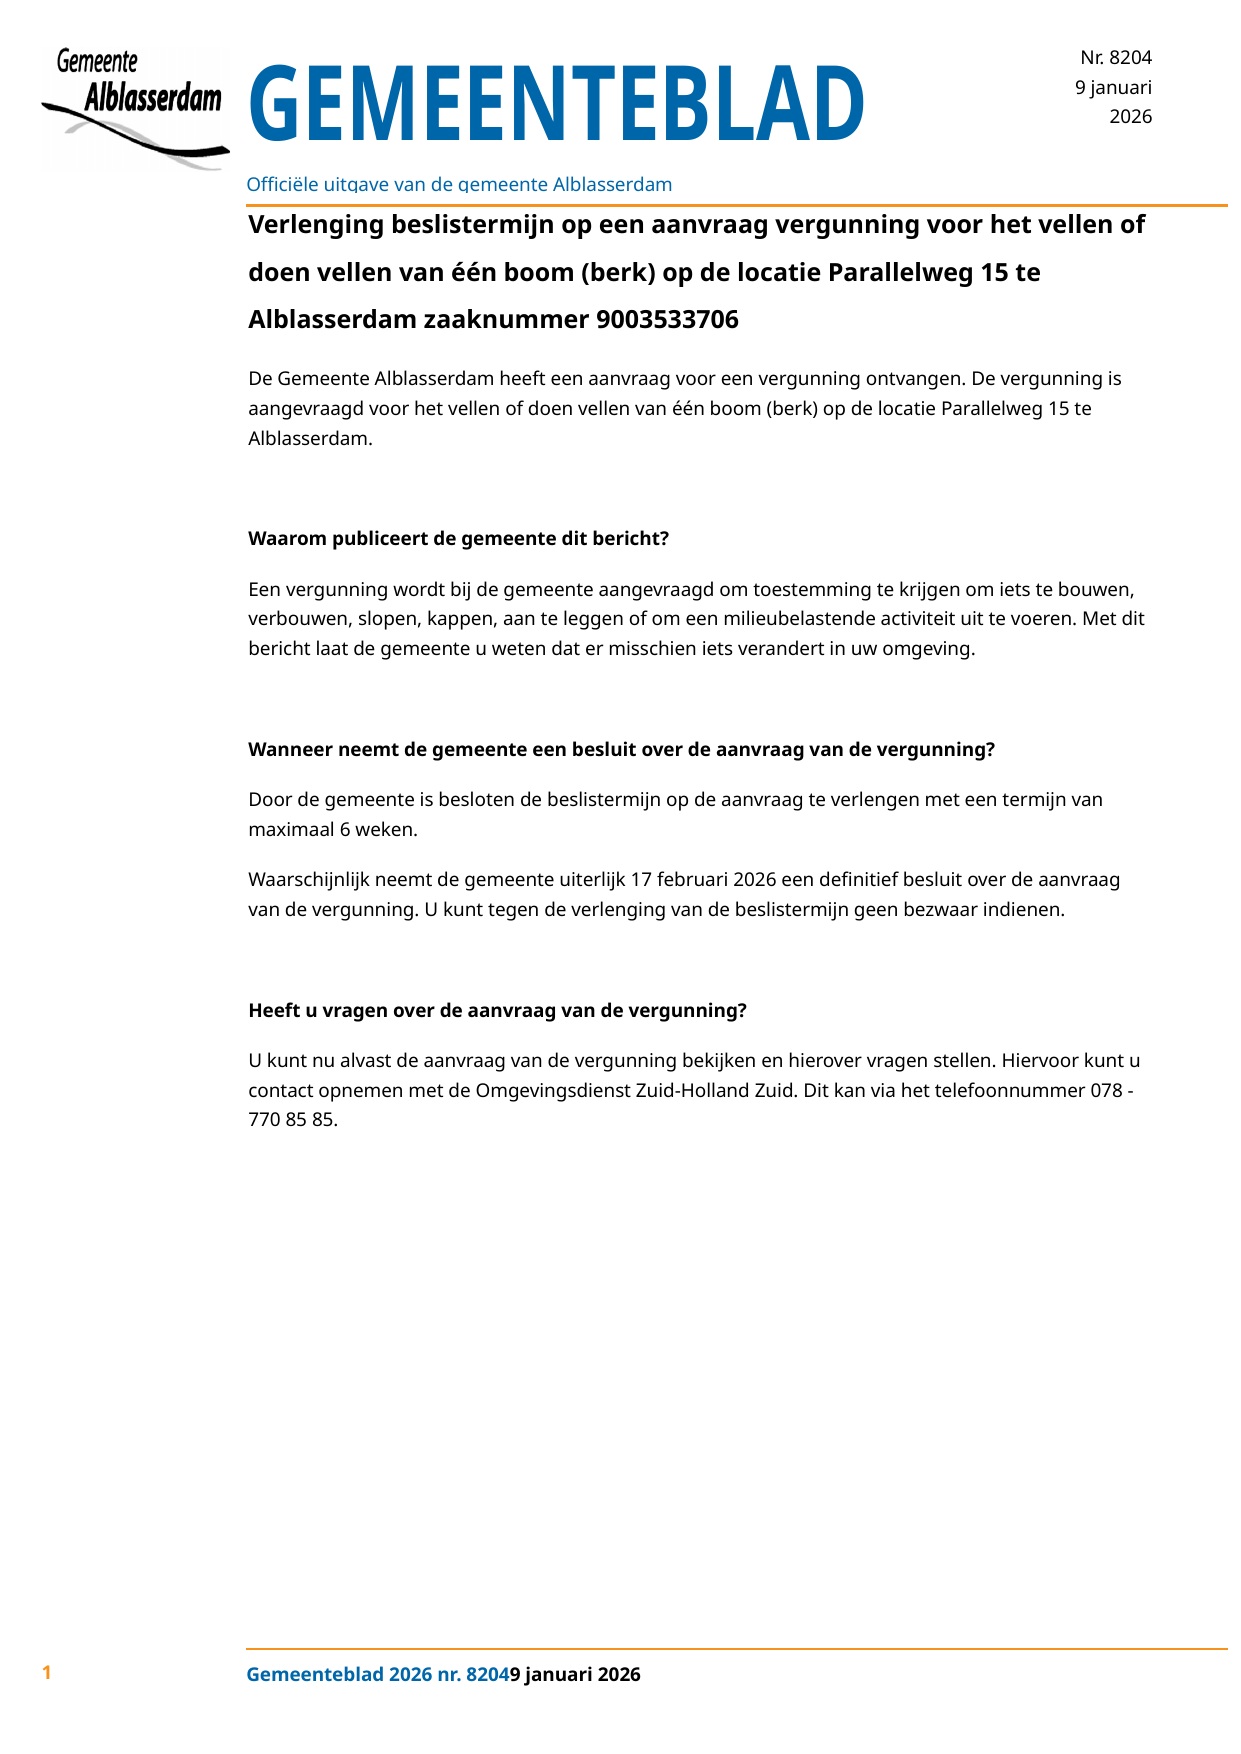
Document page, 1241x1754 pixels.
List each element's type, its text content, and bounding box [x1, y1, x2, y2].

text Heeft u vragen over de aanvraag van de vergunning? [248, 997, 1152, 1022]
text Waarschijnlijk neemt de gemeente uiterlijk 17 februari 2026 een definitief besluit over de aanvraag van de vergunning. U kunt tegen de verlenging van de beslistermijn geen bezwaar indienen. [248, 866, 1152, 922]
text Wanneer neemt de gemeente een besluit over de aanvraag van de vergunning? [248, 736, 1152, 762]
text Een vergunning wordt bij de gemeente aangevraagd om toestemming te krijgen om iets te bouwen, verbouwen, slopen, kappen, aan te leggen of om een milieubelastende activiteit uit te voeren. Met dit bericht laat de gemeente u weten dat er misschien iets verandert in uw omgeving. [248, 576, 1152, 661]
text Verlenging beslistermijn op een aanvraag vergunning voor het vellen of doen vellen van één boom (berk) op de locatie Parallelweg 15 te Alblasserdam zaaknummer 9003533706 [248, 207, 1152, 336]
text U kunt nu alvast de aanvraag van de vergunning bekijken en hierover vragen stellen. Hiervoor kunt u contact opnemen met de Omgevingsdienst Zuid-Holland Zuid. Dit kan via het telefoonnummer 078 - 770 85 85. [248, 1047, 1152, 1132]
text Door de gemeente is besloten de beslistermijn op de aanvraag te verlengen met een termijn van maximaal 6 weken. [248, 786, 1152, 842]
text Waarom publiceert de gemeente dit bericht? [248, 526, 1152, 551]
text De Gemeente Alblasserdam heeft een aanvraag voor een vergunning ontvangen. De vergunning is aangevraagd voor het vellen of doen vellen van één boom (berk) op de locatie Parallelweg 15 te Alblasserdam. [248, 366, 1152, 450]
picture [41, 47, 231, 172]
